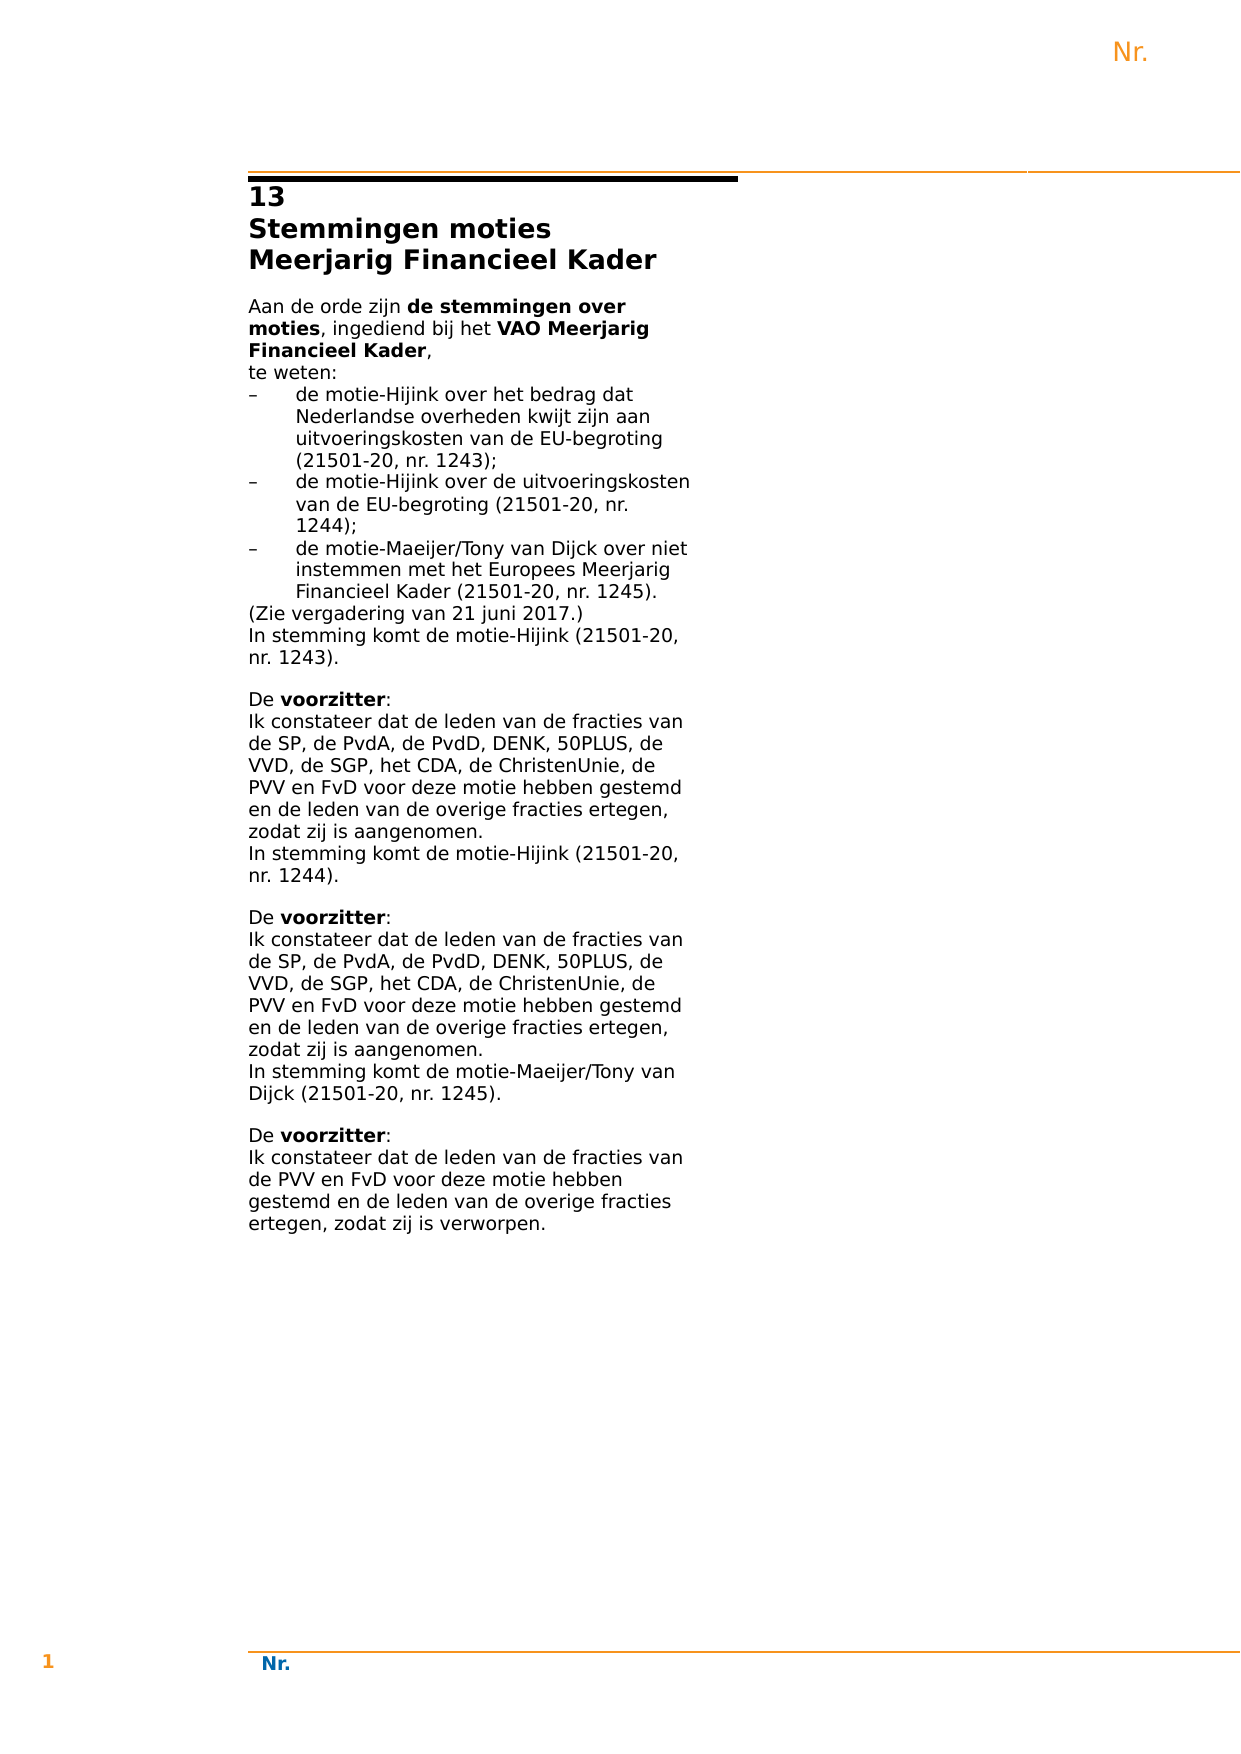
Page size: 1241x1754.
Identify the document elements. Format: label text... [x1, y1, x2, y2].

text In stemming komt de motie-Hijink (21501-20, nr. 1243). [248, 625, 691, 669]
text Ik constateer dat de leden van de fracties van de PVV en FvD voor deze motie hebben gestemd en de leden van de overige fracties ertegen, zodat zij is verworpen. [248, 1147, 691, 1235]
text In stemming komt de motie-Hijink (21501-20, nr. 1244). [248, 843, 691, 887]
list de motie-Hijink over het bedrag dat Nederlandse overheden kwijt zijn aan uitvoeringskosten van de EU-begroting (21501-20, nr. 1243); [248, 383, 691, 471]
text Ik constateer dat de leden van de fracties van de SP, de PvdA, de PvdD, DENK, 50PLUS, de VVD, de SGP, het CDA, de ChristenUnie, de PVV en FvD voor deze motie hebben gestemd en de leden van de overige fracties ertegen, zodat zij is aangenomen. [248, 929, 691, 1061]
title 13 Stemmingen moties Meerjarig Financieel Kader [248, 182, 691, 276]
text In stemming komt de motie-Maeijer/Tony van Dijck (21501-20, nr. 1245). [248, 1061, 691, 1105]
list de motie-Hijink over de uitvoeringskosten van de EU-begroting (21501-20, nr. 1244); [248, 471, 691, 537]
text (Zie vergadering van 21 juni 2017.) [248, 603, 691, 625]
text Aan de orde zijn de stemmingen over moties, ingediend bij het VAO Meerjarig Financieel Kader, [248, 296, 691, 362]
text De voorzitter: [248, 689, 691, 711]
text Ik constateer dat de leden van de fracties van de SP, de PvdA, de PvdD, DENK, 50PLUS, de VVD, de SGP, het CDA, de ChristenUnie, de PVV en FvD voor deze motie hebben gestemd en de leden van de overige fracties ertegen, zodat zij is aangenomen. [248, 711, 691, 843]
text te weten: [248, 362, 691, 383]
text De voorzitter: [248, 1125, 691, 1147]
text De voorzitter: [248, 907, 691, 929]
list de motie-Maeijer/Tony van Dijck over niet instemmen met het Europees Meerjarig Financieel Kader (21501-20, nr. 1245). [248, 537, 691, 603]
